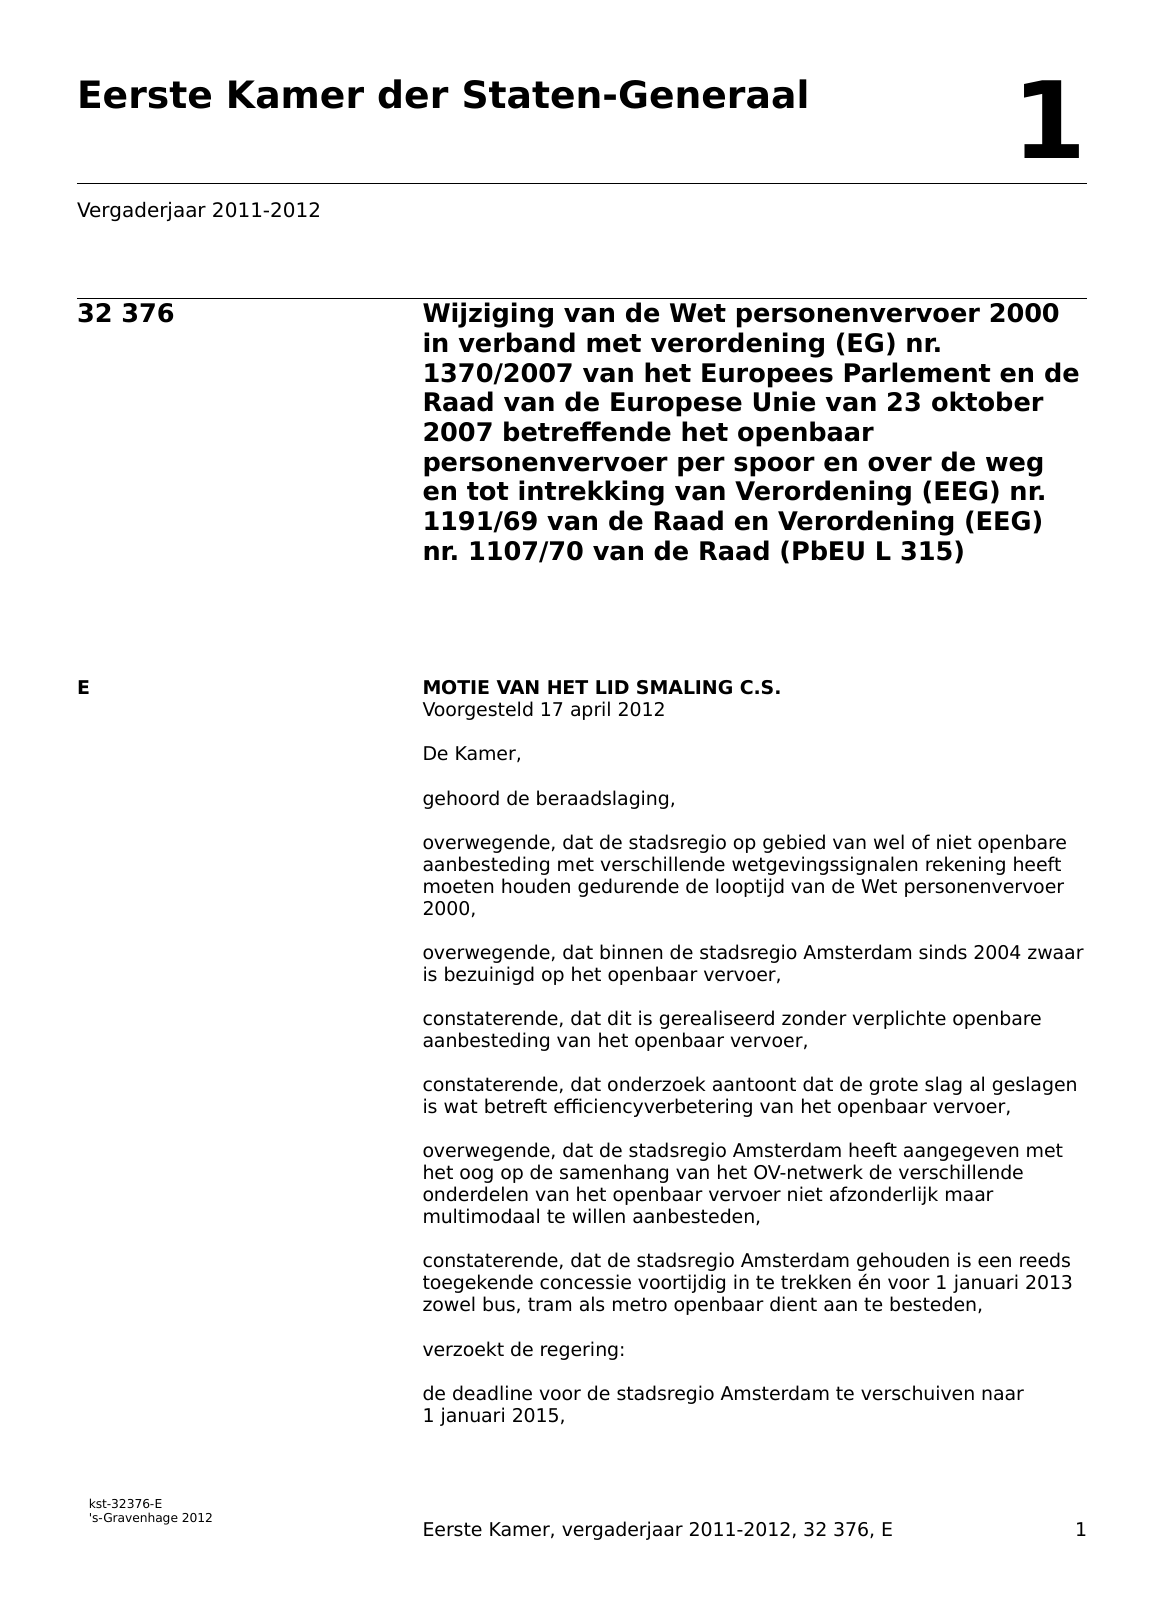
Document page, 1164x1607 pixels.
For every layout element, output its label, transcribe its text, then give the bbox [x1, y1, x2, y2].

text 's-Gravenhage 2012 [88, 1511, 323, 1525]
text Voorgesteld 17 april 2012 [422, 699, 1087, 721]
text verzoekt de regering: [422, 1338, 1087, 1360]
text gehoord de beraadslaging, [422, 787, 1087, 809]
text de deadline voor de stadsregio Amsterdam te verschuiven naar 1 januari 2015, [422, 1383, 1087, 1427]
text overwegende, dat binnen de stadsregio Amsterdam sinds 2004 zwaar is bezuinigd op het openbaar vervoer, [422, 942, 1087, 986]
text De Kamer, [422, 743, 1087, 765]
subtitle E MOTIE VAN HET LID SMALING C.S. [77, 677, 1087, 699]
table_header Eerste Kamer der Staten-Generaal [77, 59, 886, 183]
text overwegende, dat de stadsregio Amsterdam heeft aangegeven met het oog op de samenhang van het OV-netwerk de verschillende onderdelen van het openbaar vervoer niet afzonderlijk maar multimodaal te willen aanbesteden, [422, 1140, 1087, 1228]
table_header 1 [886, 59, 1087, 183]
text constaterende, dat onderzoek aantoont dat de grote slag al geslagen is wat betreft efficiencyverbetering van het openbaar vervoer, [422, 1074, 1087, 1118]
text kst-32376-E [88, 1497, 323, 1511]
subtitle 32 376 Wijziging van de Wet personenvervoer 2000 in verband met verordening (EG) nr. 1370/2007 van het Europees Parlement en de Raad van de Europese Unie van 23 oktober 2007 betreffende het openbaar personenvervoer per spoor en over de weg en tot intrekking van Verordening (EEG) nr. 1191/69 van de Raad en Verordening (EEG) nr. 1107/70 van de Raad (PbEU L 315) [77, 299, 1087, 566]
text overwegende, dat de stadsregio op gebied van wel of niet openbare aanbesteding met verschillende wetgevingssignalen rekening heeft moeten houden gedurende de looptijd van de Wet personenvervoer 2000, [422, 832, 1087, 919]
table_cell Vergaderjaar 2011-2012 [77, 184, 1087, 298]
text constaterende, dat dit is gerealiseerd zonder verplichte openbare aanbesteding van het openbaar vervoer, [422, 1008, 1087, 1052]
text constaterende, dat de stadsregio Amsterdam gehouden is een reeds toegekende concessie voortijdig in te trekken én voor 1 januari 2013 zowel bus, tram als metro openbaar dient aan te besteden, [422, 1250, 1087, 1316]
